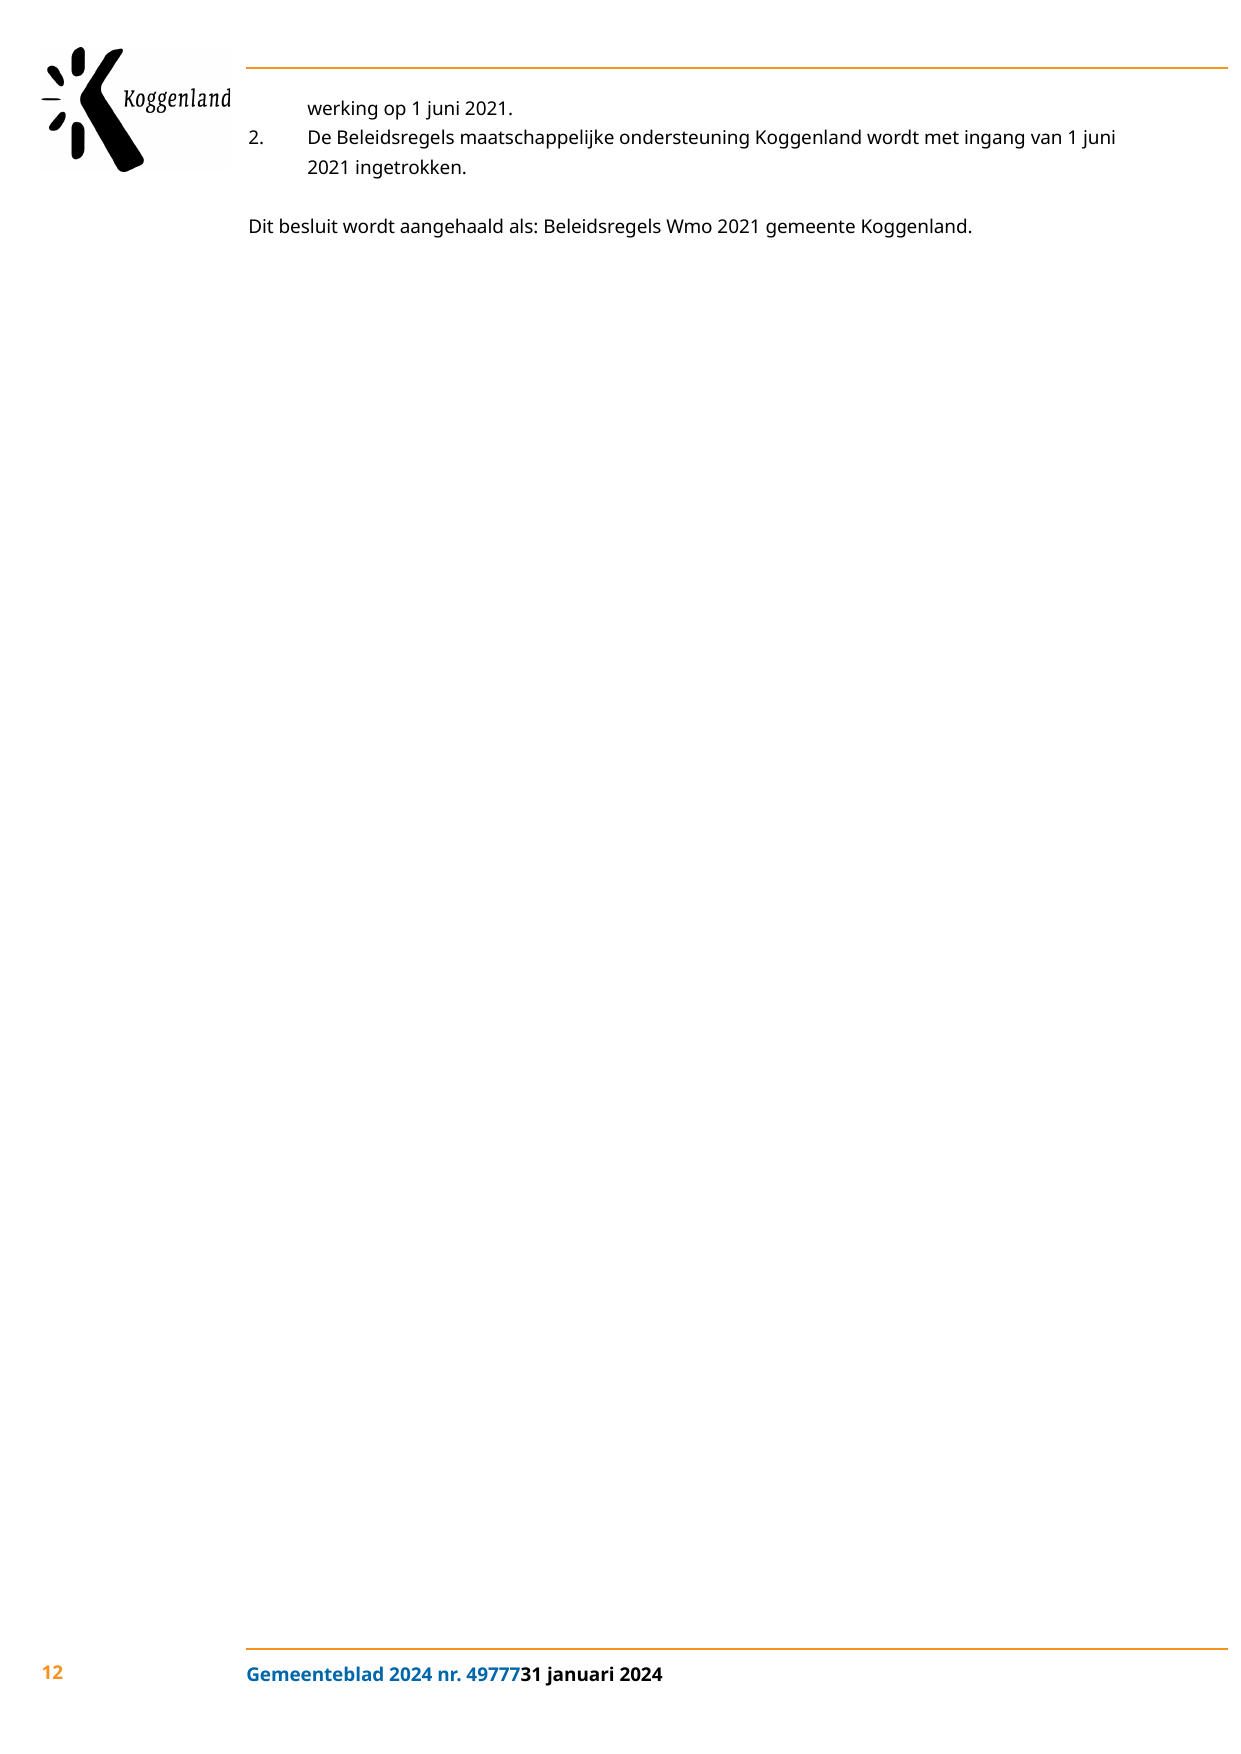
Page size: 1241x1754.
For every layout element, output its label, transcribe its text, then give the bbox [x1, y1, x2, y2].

list De Beleidsregels maatschappelijke ondersteuning Koggenland wordt met ingang van 1 juni 2021 ingetrokken. [248, 124, 1152, 180]
text Dit besluit wordt aangehaald als: Beleidsregels Wmo 2021 gemeente Koggenland. [248, 213, 1152, 239]
picture [41, 47, 231, 172]
list werking op 1 juni 2021. [248, 95, 1152, 121]
